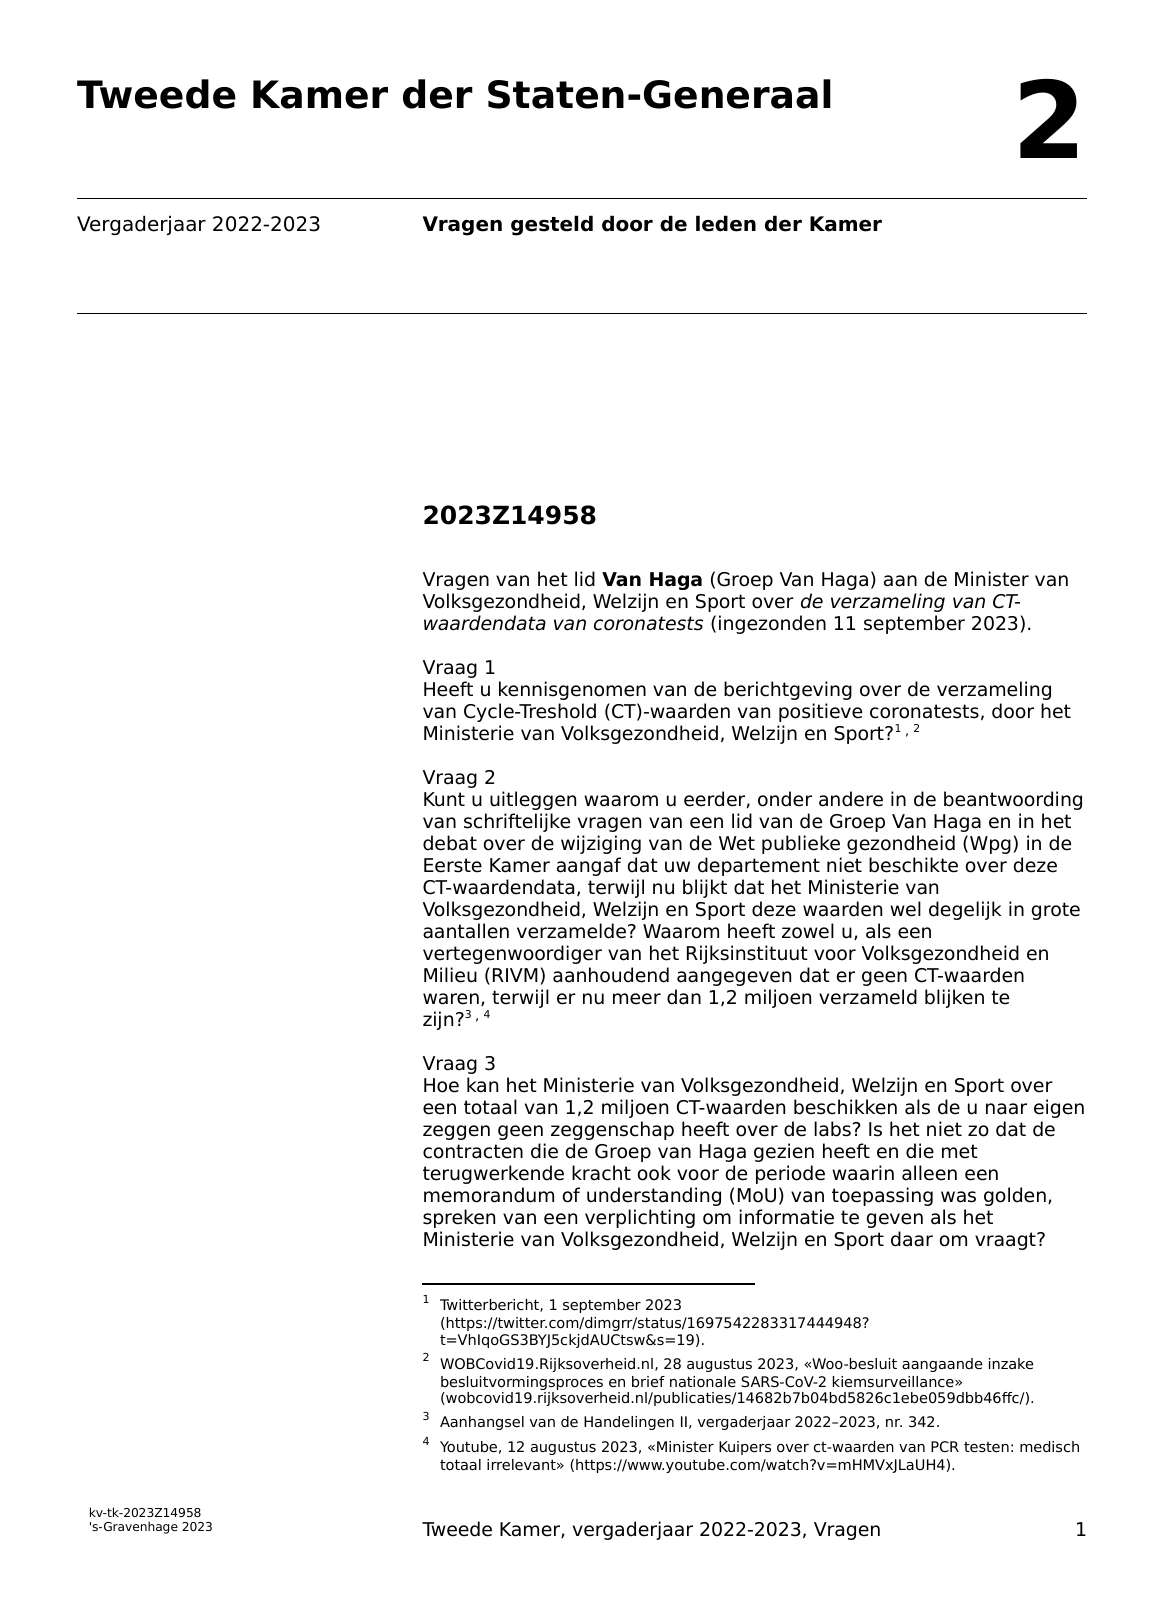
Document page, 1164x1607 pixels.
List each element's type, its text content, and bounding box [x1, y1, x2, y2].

table_header 2 [886, 59, 1087, 198]
text Heeft u kennisgenomen van de berichtgeving over de verzameling van Cycle-Treshold (CT)-waarden van positieve coronatests, door het Ministerie van Volksgezondheid, Welzijn en Sport?, [422, 679, 1087, 745]
text 's-Gravenhage 2023 [88, 1520, 323, 1534]
text Kunt u uitleggen waarom u eerder, onder andere in de beantwoording van schriftelijke vragen van een lid van de Groep Van Haga en in het debat over de wijziging van de Wet publieke gezondheid (Wpg) in de Eerste Kamer aangaf dat uw departement niet beschikte over deze CT-waardendata, terwijl nu blijkt dat het Ministerie van Volksgezondheid, Welzijn en Sport deze waarden wel degelijk in grote aantallen verzamelde? Waarom heeft zowel u, als een vertegenwoordiger van het Rijksinstituut voor Volksgezondheid en Milieu (RIVM) aanhoudend aangegeven dat er geen CT-waarden waren, terwijl er nu meer dan 1,2 miljoen verzameld blijken te zijn?, [422, 789, 1087, 1031]
text 2023Z14958 [422, 501, 1087, 531]
text WOBCovid19.Rijksoverheid.nl, 28 augustus 2023, «Woo-besluit aangaande inzake besluitvormingsproces en brief nationale SARS-CoV-2 kiemsurveillance» (wobcovid19.rijksoverheid.nl/publicaties/14682b7b04bd5826c1ebe059dbb46ffc/). [422, 1352, 1087, 1407]
text Vraag 3 [422, 1053, 1087, 1075]
text Aanhangsel van de Handelingen II, vergaderjaar 2022–2023, nr. 342. [422, 1410, 1087, 1432]
table_cell Vergaderjaar 2022-2023 [77, 199, 422, 313]
text Hoe kan het Ministerie van Volksgezondheid, Welzijn en Sport over een totaal van 1,2 miljoen CT-waarden beschikken als de u naar eigen zeggen geen zeggenschap heeft over de labs? Is het niet zo dat de contracten die de Groep van Haga gezien heeft en die met terugwerkende kracht ook voor de periode waarin alleen een memorandum of understanding (MoU) van toepassing was golden, spreken van een verplichting om informatie te geven als het Ministerie van Volksgezondheid, Welzijn en Sport daar om vraagt? [422, 1075, 1087, 1251]
text Vraag 1 [422, 657, 1087, 679]
text Vragen van het lid Van Haga (Groep Van Haga) aan de Minister van Volksgezondheid, Welzijn en Sport over de verzameling van CT-waardendata van coronatests (ingezonden 11 september 2023). [422, 569, 1087, 635]
text Vraag 2 [422, 767, 1087, 789]
text Twitterbericht, 1 september 2023 (https://twitter.com/dimgrr/status/1697542283317444948?t=VhIqoGS3BYJ5ckjdAUCtsw&s=19). [422, 1293, 1087, 1349]
text kv-tk-2023Z14958 [88, 1506, 323, 1520]
table_cell Vragen gesteld door de leden der Kamer [422, 199, 1087, 313]
text Youtube, 12 augustus 2023, «Minister Kuipers over ct-waarden van PCR testen: medisch totaal irrelevant» (https://www.youtube.com/watch?v=mHMVxJLaUH4). [422, 1435, 1087, 1474]
table_header Tweede Kamer der Staten-Generaal [77, 59, 886, 198]
